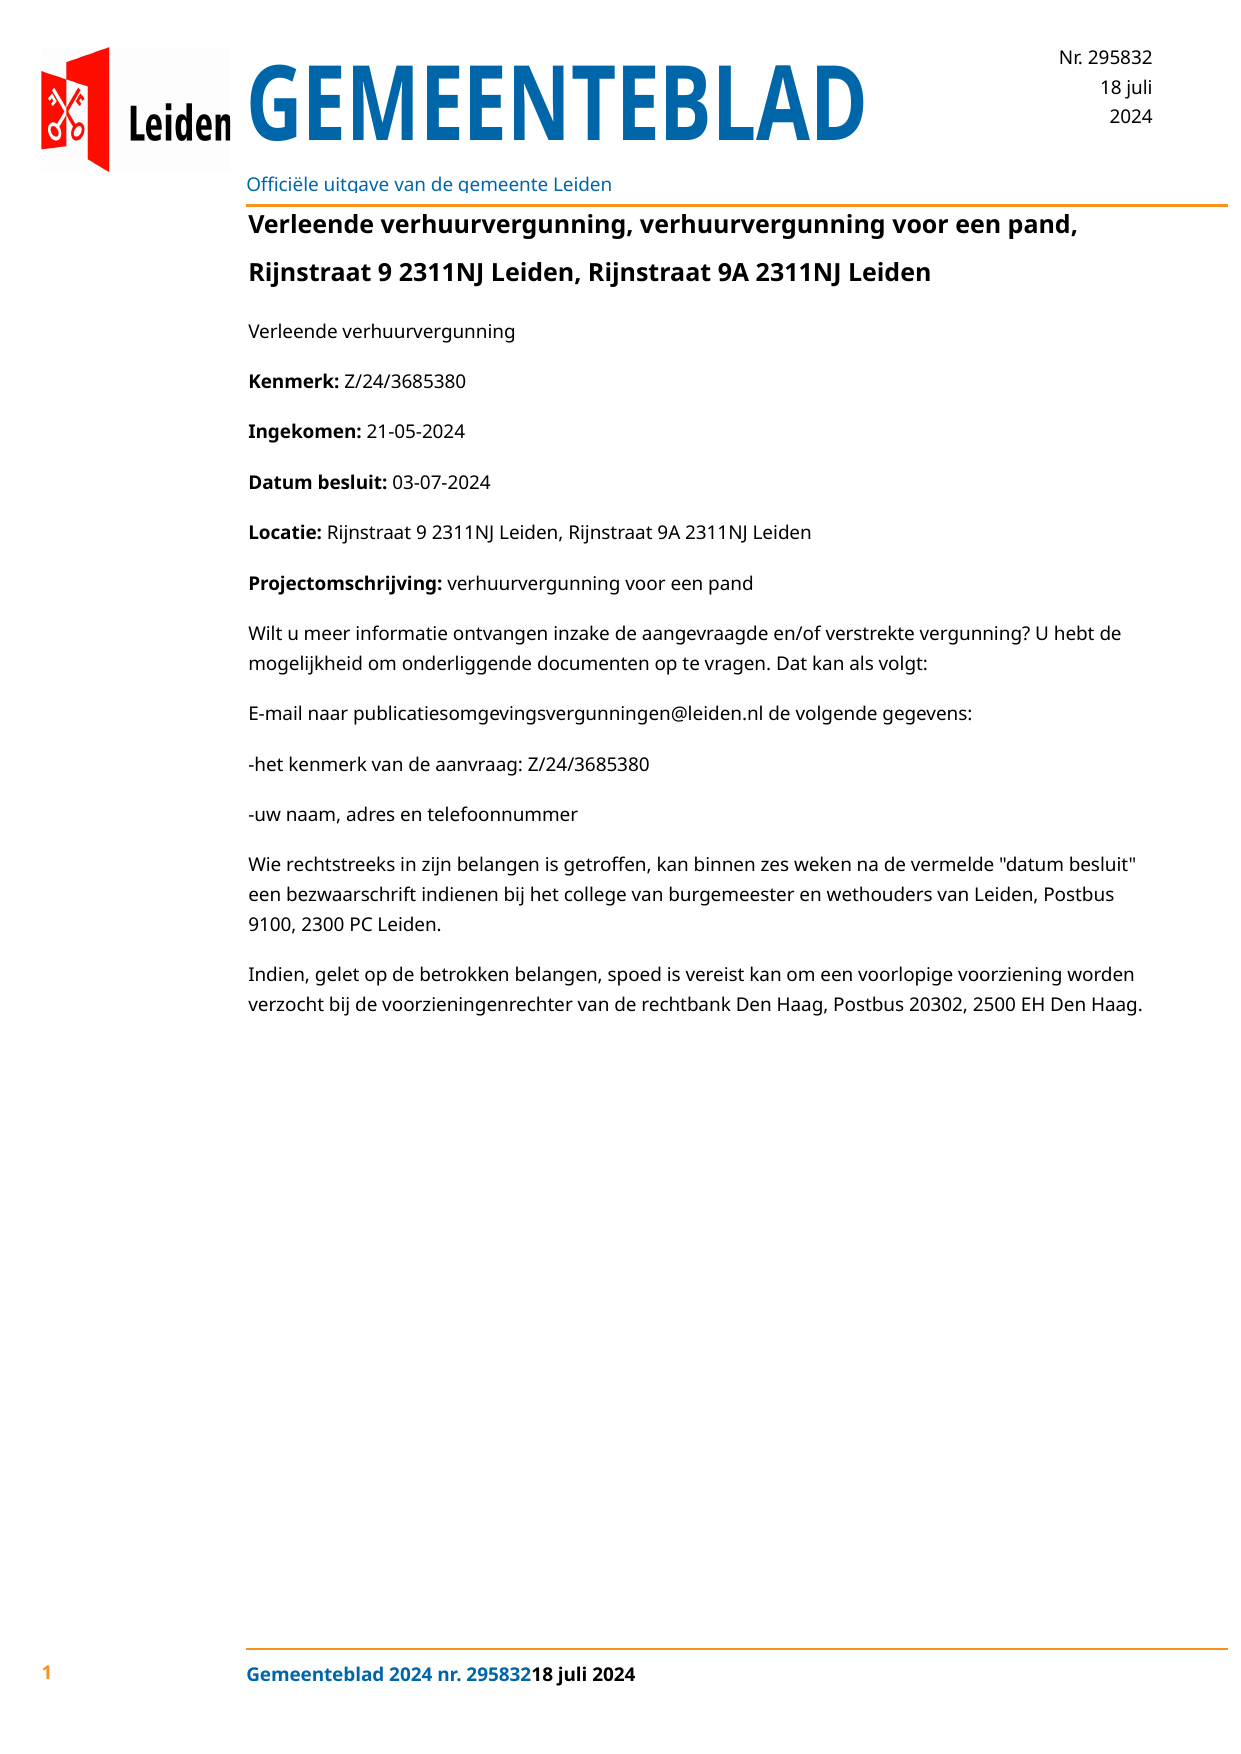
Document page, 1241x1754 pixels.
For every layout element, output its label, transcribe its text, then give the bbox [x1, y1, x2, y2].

text Datum besluit: 03-07-2024 [248, 469, 1152, 495]
picture [41, 47, 231, 172]
text Verleende verhuurvergunning, verhuurvergunning voor een pand, Rijnstraat 9 2311NJ Leiden, Rijnstraat 9A 2311NJ Leiden [248, 207, 1152, 288]
text Ingekomen: 21-05-2024 [248, 419, 1152, 444]
text Wilt u meer informatie ontvangen inzake de aangevraagde en/of verstrekte vergunning? U hebt de mogelijkheid om onderliggende documenten op te vragen. Dat kan als volgt: [248, 620, 1152, 676]
text Verleende verhuurvergunning [248, 318, 1152, 344]
text Kenmerk: Z/24/3685380 [248, 368, 1152, 394]
text E-mail naar publicatiesomgevingsvergunningen@leiden.nl de volgende gegevens: [248, 700, 1152, 726]
text Wie rechtstreeks in zijn belangen is getroffen, kan binnen zes weken na de vermelde "datum besluit" een bezwaarschrift indienen bij het college van burgemeester en wethouders van Leiden, Postbus 9100, 2300 PC Leiden. [248, 852, 1152, 937]
text -het kenmerk van de aanvraag: Z/24/3685380 [248, 751, 1152, 777]
text -uw naam, adres en telefoonnummer [248, 801, 1152, 827]
text Projectomschrijving: verhuurvergunning voor een pand [248, 570, 1152, 596]
text Indien, gelet op de betrokken belangen, spoed is vereist kan om een voorlopige voorziening worden verzocht bij de voorzieningenrechter van de rechtbank Den Haag, Postbus 20302, 2500 EH Den Haag. [248, 961, 1152, 1017]
text Locatie: Rijnstraat 9 2311NJ Leiden, Rijnstraat 9A 2311NJ Leiden [248, 519, 1152, 545]
